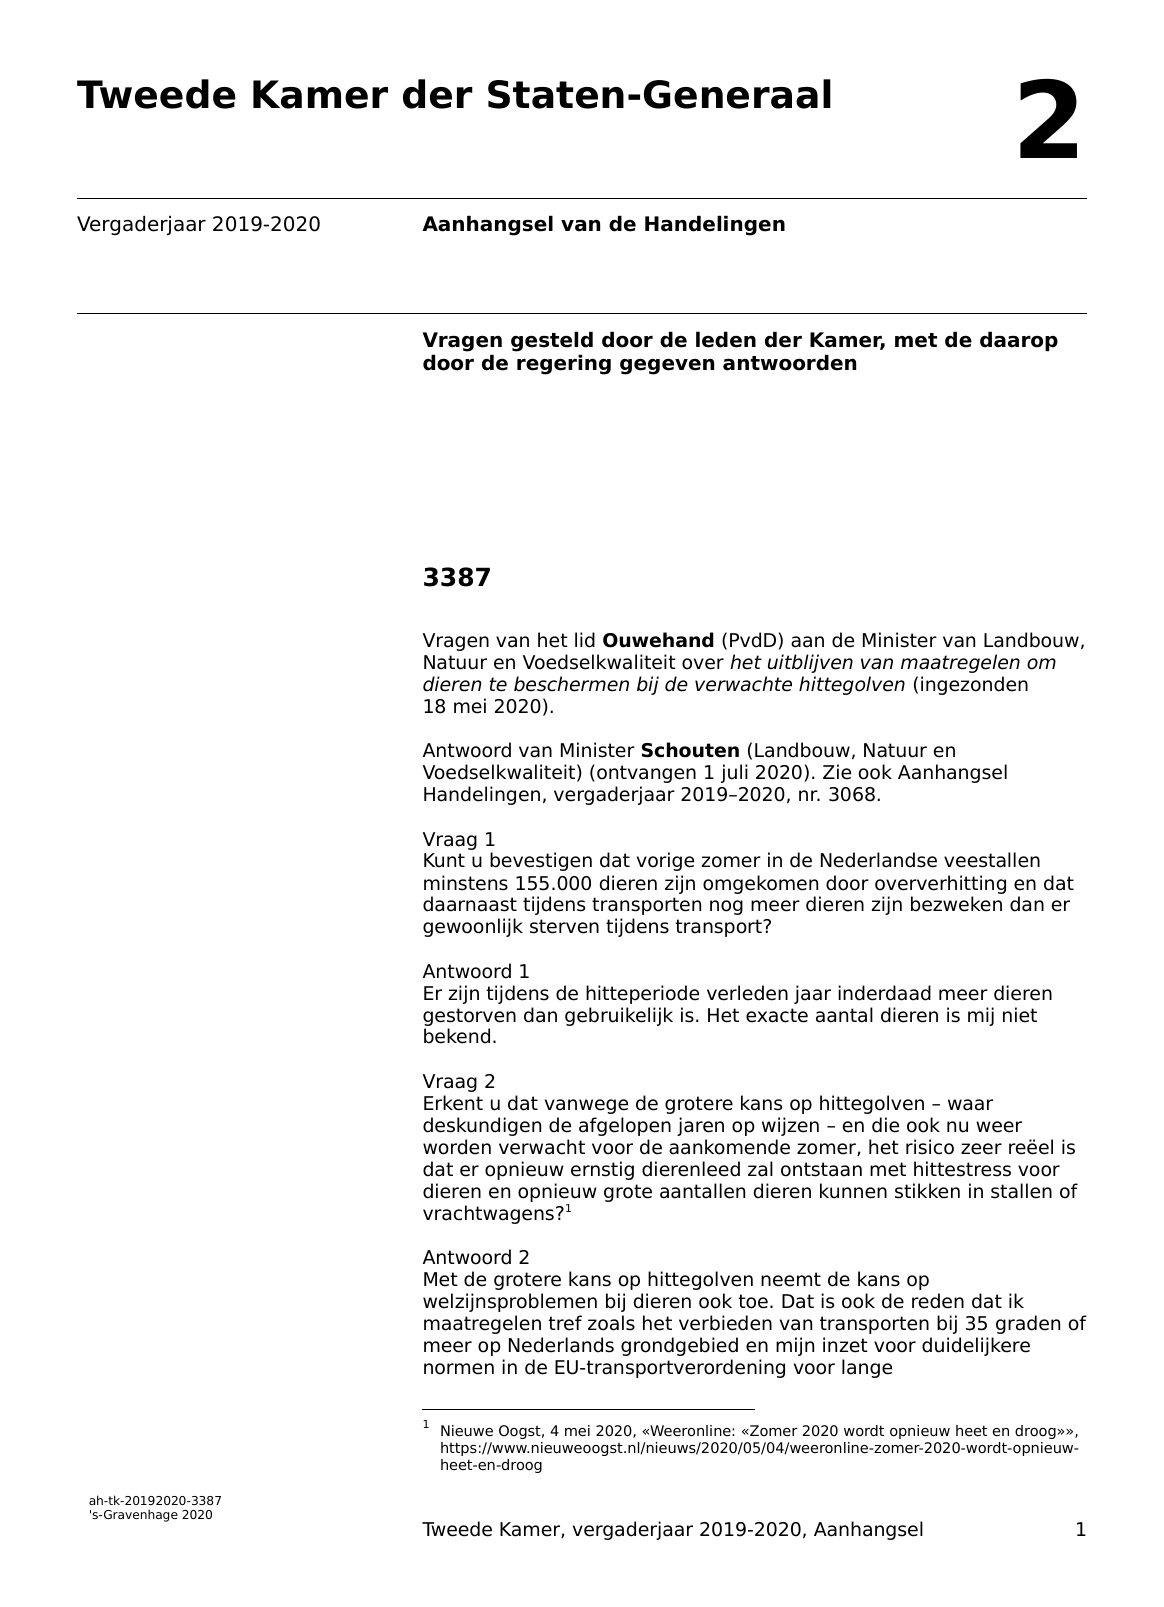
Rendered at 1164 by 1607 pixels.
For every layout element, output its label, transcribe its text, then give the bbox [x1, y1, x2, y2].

text Vraag 1 [422, 828, 1087, 850]
text Antwoord 1 [422, 961, 1087, 982]
table_cell Aanhangsel van de Handelingen [422, 199, 1087, 313]
table_cell Vragen gesteld door de leden der Kamer, met de daarop door de regering gegeven antwoorden [422, 314, 1087, 375]
text Antwoord 2 [422, 1247, 1087, 1269]
text Kunt u bevestigen dat vorige zomer in de Nederlandse veestallen minstens 155.000 dieren zijn omgekomen door oververhitting en dat daarnaast tijdens transporten nog meer dieren zijn bezweken dan er gewoonlijk sterven tijdens transport? [422, 850, 1087, 938]
text Vraag 2 [422, 1071, 1087, 1093]
text Nieuwe Oogst, 4 mei 2020, «Weeronline: «Zomer 2020 wordt opnieuw heet en droog»», https://www.nieuweoogst.nl/nieuws/2020/05/04/weeronline-zomer-2020-wordt-opnieuw-heet-en-droog [422, 1418, 1087, 1474]
text Vragen van het lid Ouwehand (PvdD) aan de Minister van Landbouw, Natuur en Voedselkwaliteit over het uitblijven van maatregelen om dieren te beschermen bij de verwachte hittegolven (ingezonden 18 mei 2020). [422, 630, 1087, 718]
text Erkent u dat vanwege de grotere kans op hittegolven – waar deskundigen de afgelopen jaren op wijzen – en die ook nu weer worden verwacht voor de aankomende zomer, het risico zeer reëel is dat er opnieuw ernstig dierenleed zal ontstaan met hittestress voor dieren en opnieuw grote aantallen dieren kunnen stikken in stallen of vrachtwagens? [422, 1093, 1087, 1224]
text Met de grotere kans op hittegolven neemt de kans op welzijnsproblemen bij dieren ook toe. Dat is ook de reden dat ik maatregelen tref zoals het verbieden van transporten bij 35 graden of meer op Nederlands grondgebied en mijn inzet voor duidelijkere normen in de EU-transportverordening voor lange [422, 1269, 1087, 1378]
text ah-tk-20192020-3387 [88, 1494, 323, 1508]
text 3387 [422, 563, 1087, 592]
text 's-Gravenhage 2020 [88, 1508, 323, 1522]
table_header 2 [886, 59, 1087, 198]
text Antwoord van Minister Schouten (Landbouw, Natuur en Voedselkwaliteit) (ontvangen 1 juli 2020). Zie ook Aanhangsel Handelingen, vergaderjaar 2019–2020, nr. 3068. [422, 740, 1087, 806]
text Er zijn tijdens de hitteperiode verleden jaar inderdaad meer dieren gestorven dan gebruikelijk is. Het exacte aantal dieren is mij niet bekend. [422, 982, 1087, 1048]
table_header Tweede Kamer der Staten-Generaal [77, 59, 886, 198]
table_cell Vergaderjaar 2019-2020 [77, 199, 422, 313]
table_cell [77, 314, 422, 375]
